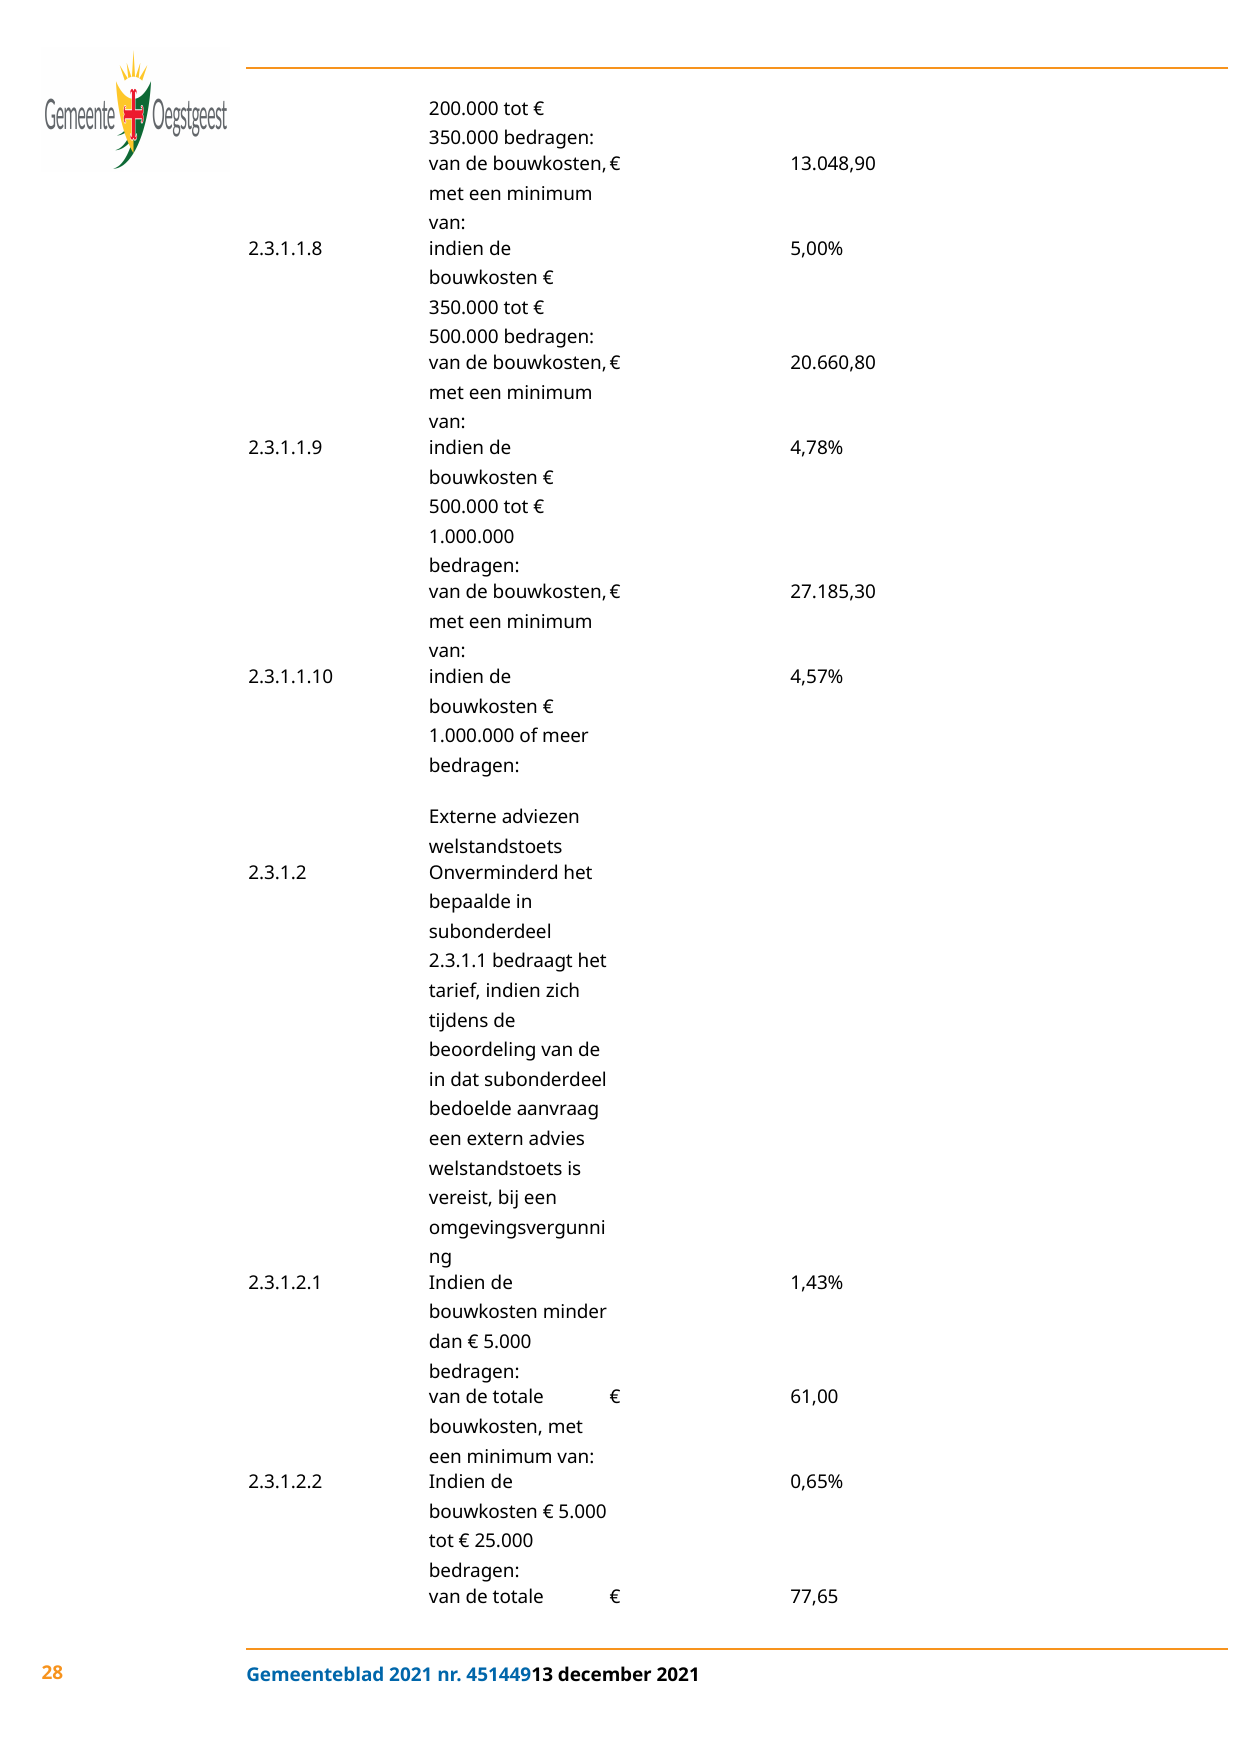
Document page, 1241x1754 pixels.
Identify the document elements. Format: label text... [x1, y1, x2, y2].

table_cell 61,00 [790, 1384, 971, 1468]
table_cell [248, 804, 429, 859]
table_cell van de bouwkosten, met een minimum van: [429, 150, 609, 235]
table_cell Onverminderd het bepaalde in subonderdeel 2.3.1.1 bedraagt het tarief, indien zich tijdens de beoordeling van de in dat subonderdeel bedoelde aanvraag een extern advies welstandstoets is vereist, bij een omgevingsvergunning [429, 859, 609, 1269]
table_cell [609, 778, 790, 803]
table_cell [609, 1269, 790, 1384]
table_cell Externe adviezen welstandstoets [429, 804, 609, 859]
table_cell Indien de bouwkosten minder dan € 5.000 bedragen: [429, 1269, 609, 1384]
table_cell 1,43% [790, 1269, 971, 1384]
table_cell van de bouwkosten, met een minimum van: [429, 579, 609, 663]
table_cell € [609, 579, 790, 663]
table_cell 77,65 [790, 1583, 971, 1609]
table_cell € [609, 350, 790, 434]
table_cell van de totale [429, 1583, 609, 1609]
table_cell 20.660,80 [790, 350, 971, 434]
table_cell 200.000 tot € 350.000 bedragen: [429, 95, 609, 150]
table_cell van de totale bouwkosten, met een minimum van: [429, 1384, 609, 1468]
table_cell [790, 804, 971, 859]
table_cell € [609, 1384, 790, 1468]
table_cell indien de bouwkosten € 1.000.000 of meer bedragen: [429, 663, 609, 778]
table_cell € [609, 150, 790, 235]
table_cell 13.048,90 [790, 150, 971, 235]
table_cell [609, 235, 790, 349]
table_cell [609, 804, 790, 859]
table_cell [248, 778, 429, 803]
table_cell [609, 95, 790, 150]
table_cell [609, 663, 790, 778]
table_cell 2.3.1.1.10 [248, 663, 429, 778]
table_cell indien de bouwkosten € 350.000 tot € 500.000 bedragen: [429, 235, 609, 349]
table_cell 0,65% [790, 1469, 971, 1583]
table_cell 27.185,30 [790, 579, 971, 663]
table_cell 4,78% [790, 434, 971, 578]
table_cell [609, 859, 790, 1269]
table_cell [790, 859, 971, 1269]
table_cell 5,00% [790, 235, 971, 349]
table_cell [790, 95, 971, 150]
table_cell [790, 778, 971, 803]
table_cell [609, 434, 790, 578]
table_cell [429, 778, 609, 803]
table_cell van de bouwkosten, met een minimum van: [429, 350, 609, 434]
table_cell 2.3.1.1.9 [248, 434, 429, 663]
table_cell [609, 1469, 790, 1583]
table_cell 2.3.1.2.2 [248, 1469, 429, 1609]
table_cell indien de bouwkosten € 500.000 tot € 1.000.000 bedragen: [429, 434, 609, 578]
table_cell 2.3.1.1.8 [248, 235, 429, 434]
table_cell Indien de bouwkosten € 5.000 tot € 25.000 bedragen: [429, 1469, 609, 1583]
table_cell € [609, 1583, 790, 1609]
table_cell 4,57% [790, 663, 971, 778]
table_cell 2.3.1.2 [248, 859, 429, 1269]
table_cell 2.3.1.2.1 [248, 1269, 429, 1468]
picture [41, 47, 231, 172]
table_cell [248, 95, 429, 235]
